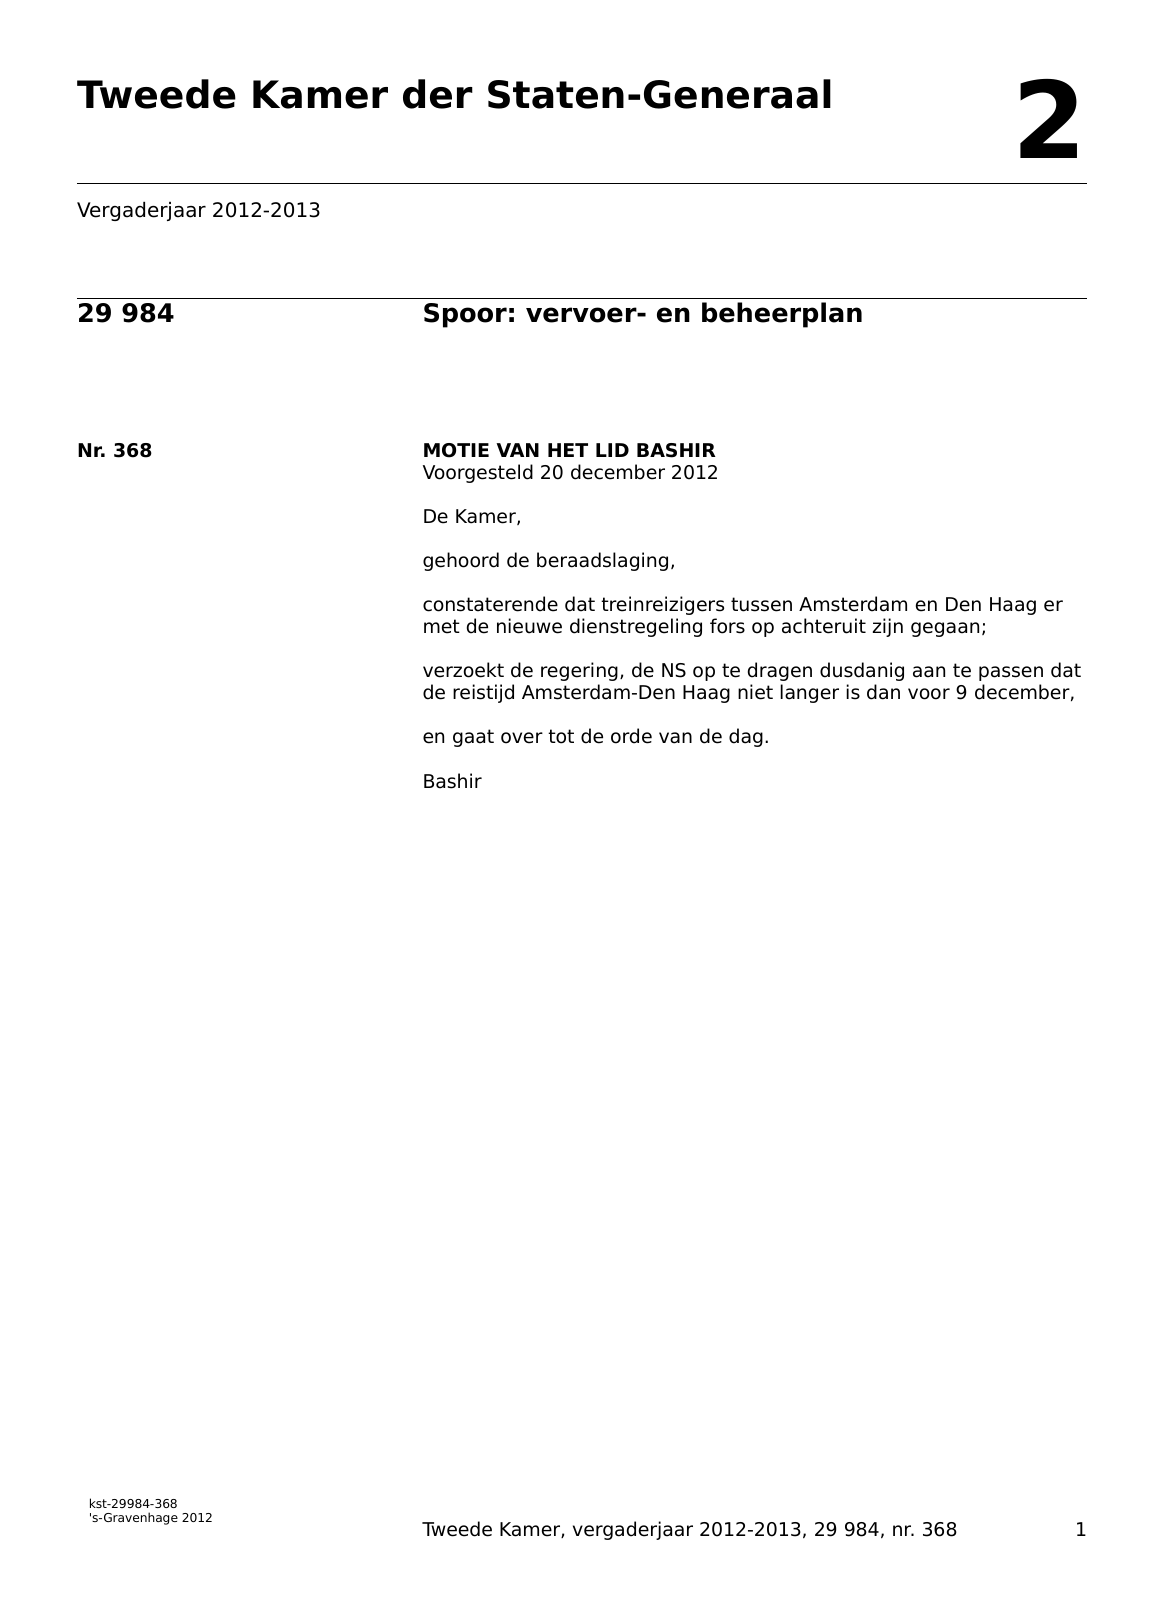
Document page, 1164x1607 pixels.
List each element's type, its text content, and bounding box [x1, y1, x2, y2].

subtitle Nr. 368 MOTIE VAN HET LID BASHIR [77, 440, 1087, 462]
text gehoord de beraadslaging, [422, 550, 1087, 572]
text Bashir [422, 771, 1087, 793]
text en gaat over tot de orde van de dag. [422, 726, 1087, 748]
table_header 2 [886, 59, 1087, 183]
text constaterende dat treinreizigers tussen Amsterdam en Den Haag er met de nieuwe dienstregeling fors op achteruit zijn gegaan; [422, 594, 1087, 638]
table_header Tweede Kamer der Staten-Generaal [77, 59, 886, 183]
text 's-Gravenhage 2012 [88, 1511, 323, 1525]
subtitle 29 984 Spoor: vervoer- en beheerplan [77, 299, 1087, 329]
text De Kamer, [422, 506, 1087, 528]
text Voorgesteld 20 december 2012 [422, 462, 1087, 484]
text kst-29984-368 [88, 1497, 323, 1511]
table_cell Vergaderjaar 2012-2013 [77, 184, 1087, 298]
text verzoekt de regering, de NS op te dragen dusdanig aan te passen dat de reistijd Amsterdam-Den Haag niet langer is dan voor 9 december, [422, 660, 1087, 704]
